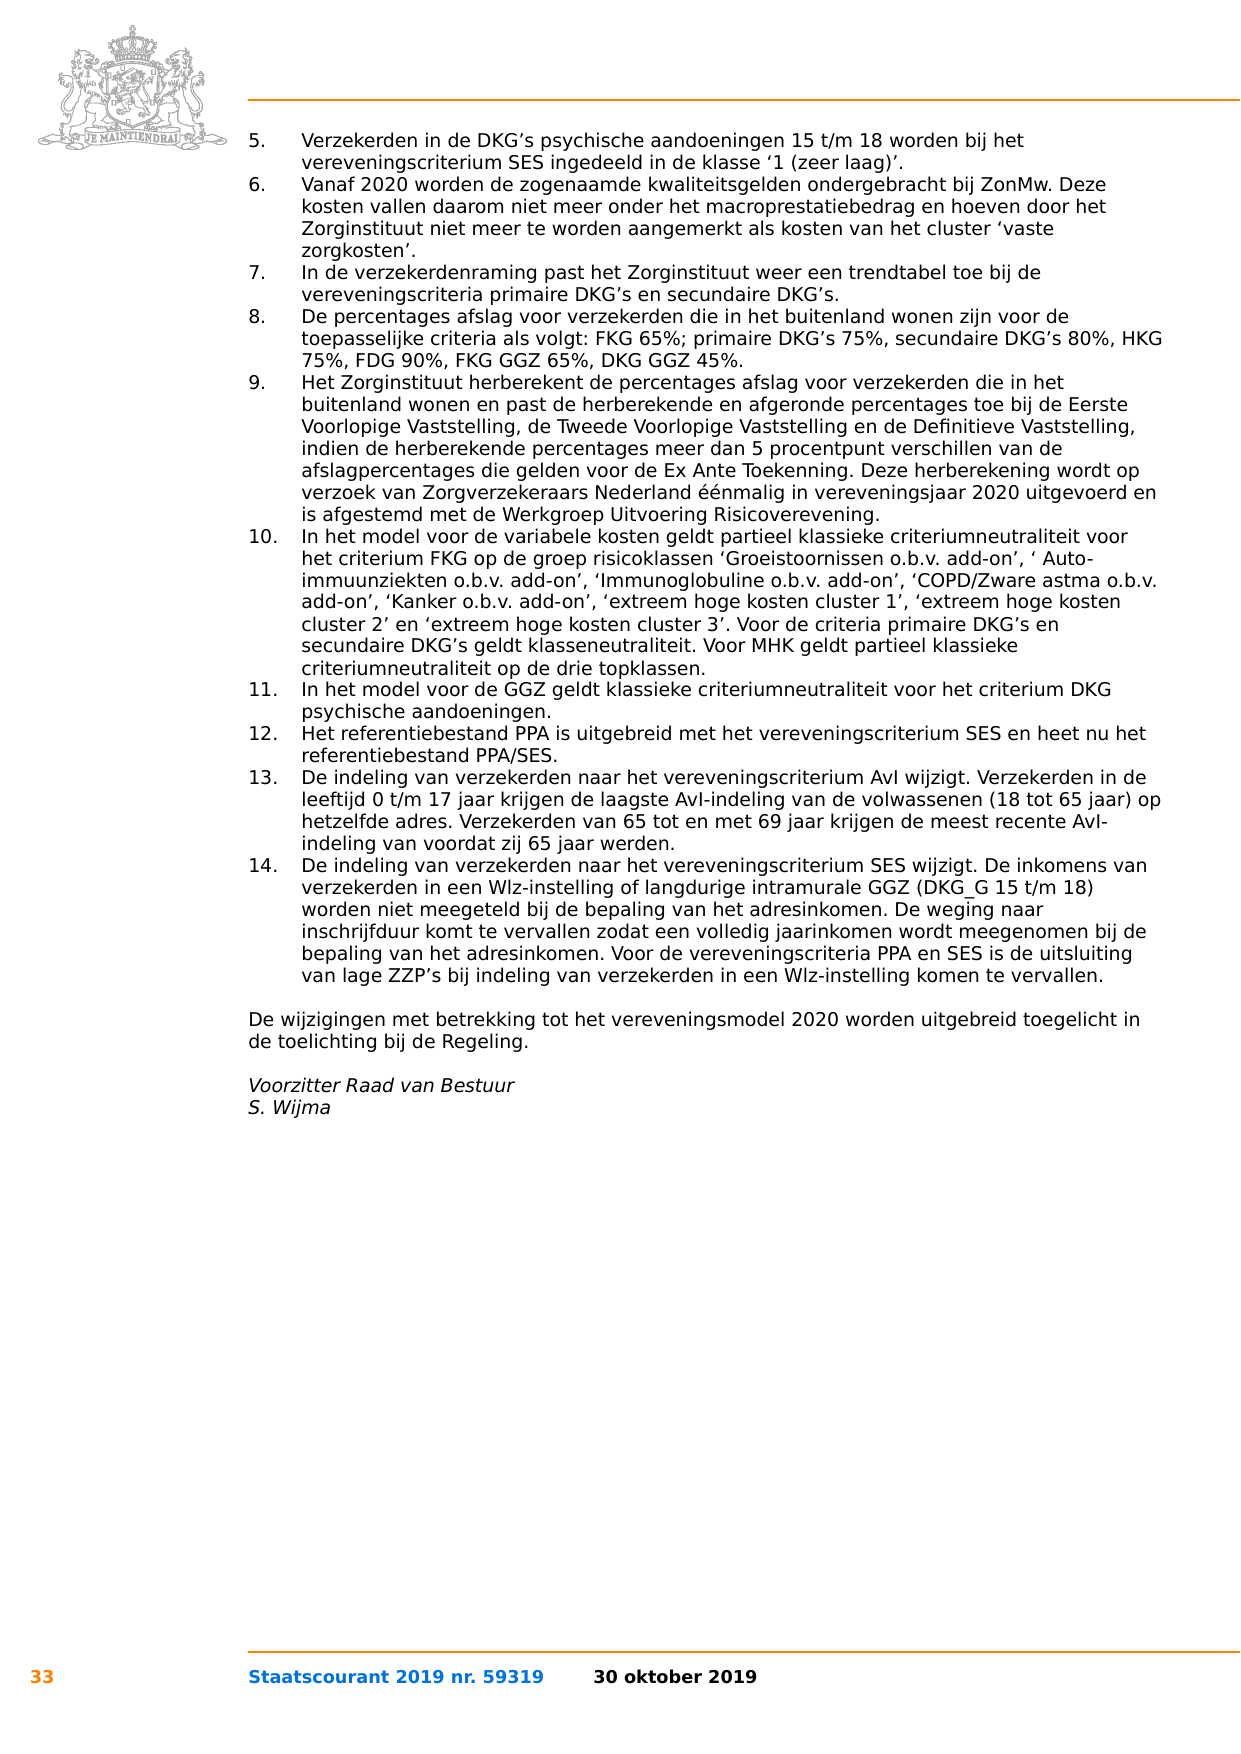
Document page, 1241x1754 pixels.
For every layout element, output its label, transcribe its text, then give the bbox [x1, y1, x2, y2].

text De wijzigingen met betrekking tot het vereveningsmodel 2020 worden uitgebreid toegelicht in de toelichting bij de Regeling. [248, 1009, 1163, 1053]
text 12. Het referentiebestand PPA is uitgebreid met het vereveningscriterium SES en heet nu het referentiebestand PPA/SES. [248, 723, 1163, 767]
text 5. Verzekerden in de DKG’s psychische aandoeningen 15 t/m 18 worden bij het vereveningscriterium SES ingedeeld in de klasse ‘1 (zeer laag)’. [248, 130, 1163, 174]
text 11. In het model voor de GGZ geldt klassieke criteriumneutraliteit voor het criterium DKG psychische aandoeningen. [248, 679, 1163, 723]
text 8. De percentages afslag voor verzekerden die in het buitenland wonen zijn voor de toepasselijke criteria als volgt: FKG 65%; primaire DKG’s 75%, secundaire DKG’s 80%, HKG 75%, FDG 90%, FKG GGZ 65%, DKG GGZ 45%. [248, 306, 1163, 372]
text 7. In de verzekerdenraming past het Zorginstituut weer een trendtabel toe bij de vereveningscriteria primaire DKG’s en secundaire DKG’s. [248, 262, 1163, 306]
text 9. Het Zorginstituut herberekent de percentages afslag voor verzekerden die in het buitenland wonen en past de herberekende en afgeronde percentages toe bij de Eerste Voorlopige Vaststelling, de Tweede Voorlopige Vaststelling en de Definitieve Vaststelling, indien de herberekende percentages meer dan 5 procentpunt verschillen van de afslagpercentages die gelden voor de Ex Ante Toekenning. Deze herberekening wordt op verzoek van Zorgverzekeraars Nederland éénmalig in vereveningsjaar 2020 uitgevoerd en is afgestemd met de Werkgroep Uitvoering Risicoverevening. [248, 372, 1163, 526]
text 14. De indeling van verzekerden naar het vereveningscriterium SES wijzigt. De inkomens van verzekerden in een Wlz-instelling of langdurige intramurale GGZ (DKG_G 15 t/m 18) worden niet meegeteld bij de bepaling van het adresinkomen. De weging naar inschrijfduur komt te vervallen zodat een volledig jaarinkomen wordt meegenomen bij de bepaling van het adresinkomen. Voor de vereveningscriteria PPA en SES is de uitsluiting van lage ZZP’s bij indeling van verzekerden in een Wlz-instelling komen te vervallen. [248, 855, 1163, 987]
text 6. Vanaf 2020 worden de zogenaamde kwaliteitsgelden ondergebracht bij ZonMw. Deze kosten vallen daarom niet meer onder het macroprestatiebedrag en hoeven door het Zorginstituut niet meer te worden aangemerkt als kosten van het cluster ‘vaste zorgkosten’. [248, 174, 1163, 262]
picture [38, 25, 227, 150]
text 13. De indeling van verzekerden naar het vereveningscriterium AvI wijzigt. Verzekerden in de leeftijd 0 t/m 17 jaar krijgen de laagste AvI-indeling van de volwassenen (18 tot 65 jaar) op hetzelfde adres. Verzekerden van 65 tot en met 69 jaar krijgen de meest recente AvI-indeling van voordat zij 65 jaar werden. [248, 767, 1163, 855]
text 10. In het model voor de variabele kosten geldt partieel klassieke criteriumneutraliteit voor het criterium FKG op de groep risicoklassen ‘Groeistoornissen o.b.v. add-on’, ‘ Auto-immuunziekten o.b.v. add-on’, ‘Immunoglobuline o.b.v. add-on’, ‘COPD/Zware astma o.b.v. add-on’, ‘Kanker o.b.v. add-on’, ‘extreem hoge kosten cluster 1’, ‘extreem hoge kosten cluster 2’ en ‘extreem hoge kosten cluster 3’. Voor de criteria primaire DKG’s en secundaire DKG’s geldt klasseneutraliteit. Voor MHK geldt partieel klassieke criteriumneutraliteit op de drie topklassen. [248, 526, 1163, 679]
text Voorzitter Raad van Bestuur S. Wijma [248, 1075, 1163, 1119]
